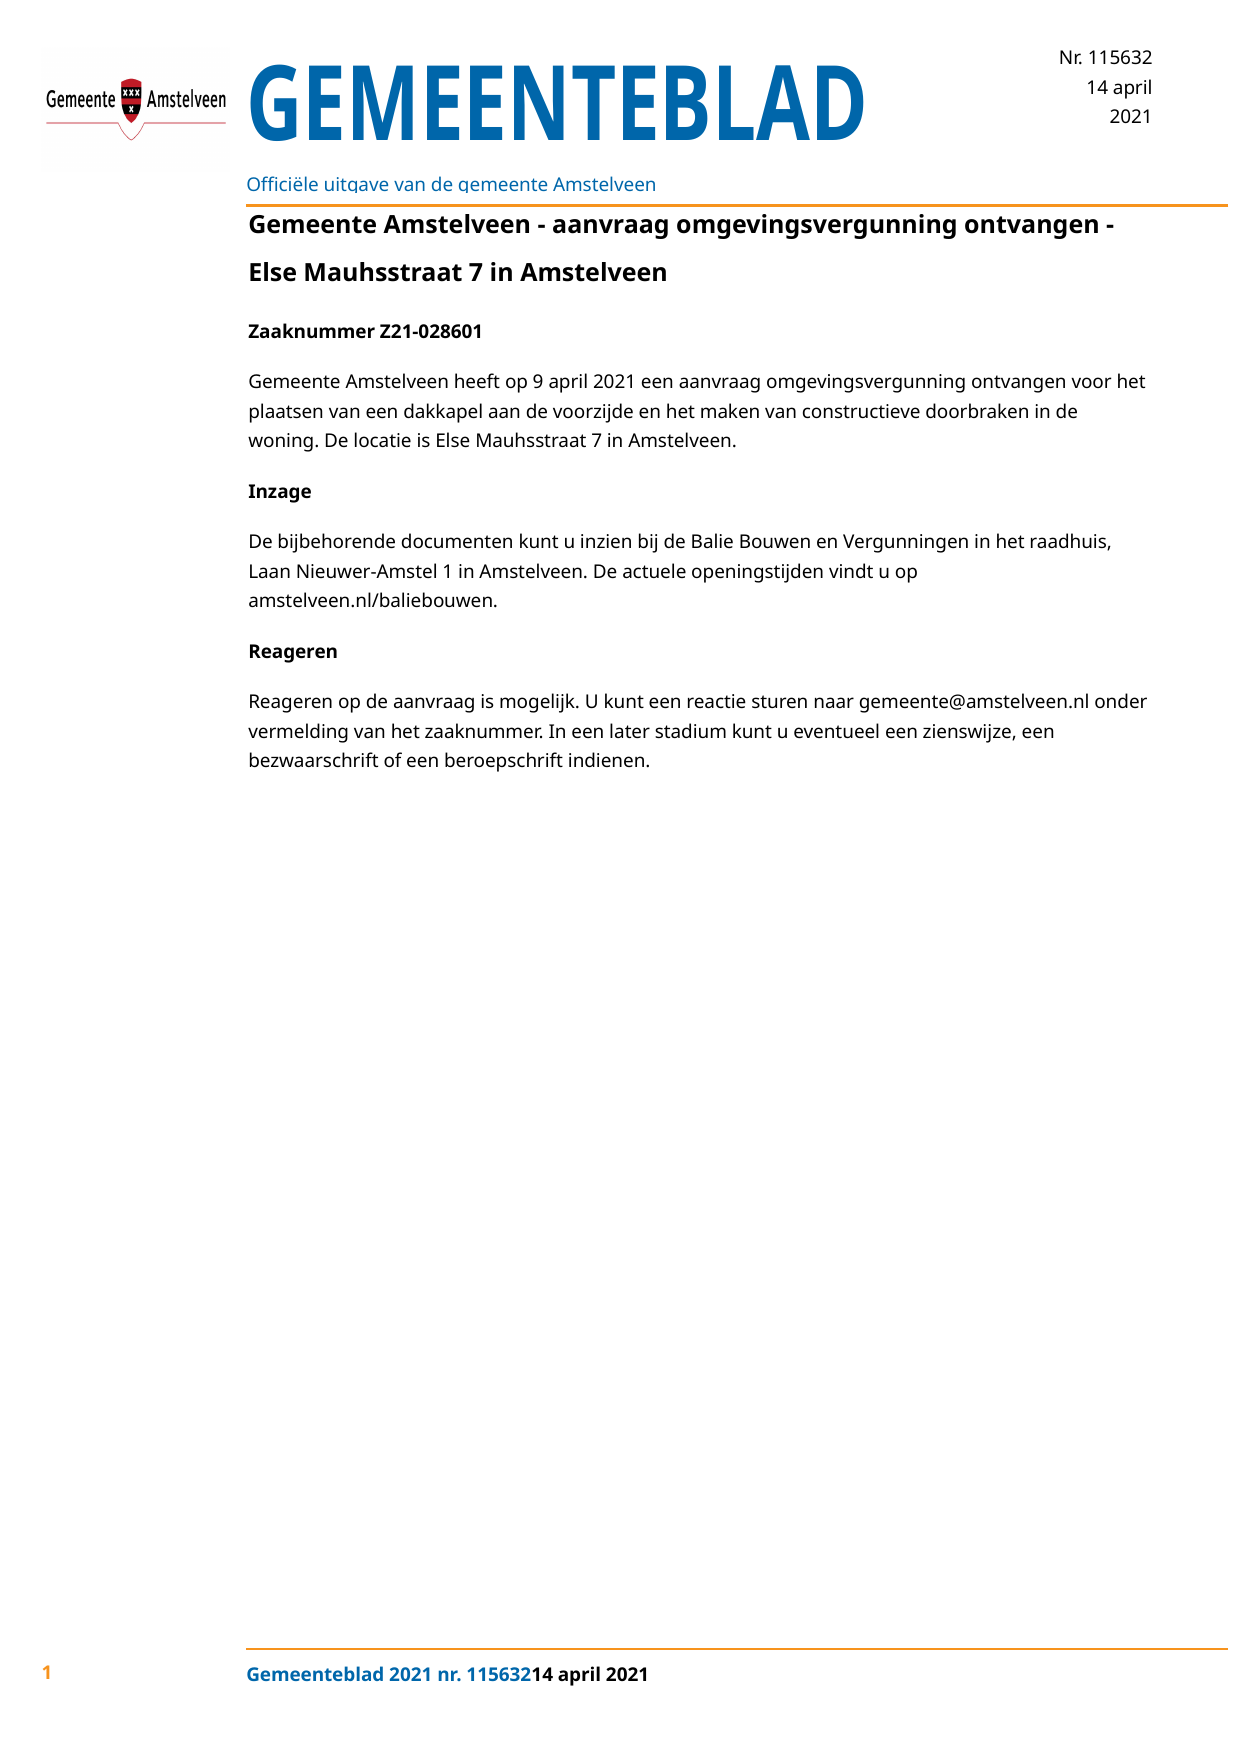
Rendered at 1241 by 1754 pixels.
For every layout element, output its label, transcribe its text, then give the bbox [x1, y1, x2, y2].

text Reageren op de aanvraag is mogelijk. U kunt een reactie sturen naar gemeente@amstelveen.nl onder vermelding van het zaaknummer. In een later stadium kunt u eventueel een zienswijze, een bezwaarschrift of een beroepschrift indienen. [248, 688, 1152, 773]
text Inzage [248, 478, 1152, 504]
text Gemeente Amstelveen heeft op 9 april 2021 een aanvraag omgevingsvergunning ontvangen voor het plaatsen van een dakkapel aan de voorzijde en het maken van constructieve doorbraken in de woning. De locatie is Else Mauhsstraat 7 in Amstelveen. [248, 368, 1152, 453]
text Zaaknummer Z21-028601 [248, 318, 1152, 344]
picture [41, 47, 231, 172]
text Reageren [248, 638, 1152, 664]
text De bijbehorende documenten kunt u inzien bij de Balie Bouwen en Vergunningen in het raadhuis, Laan Nieuwer-Amstel 1 in Amstelveen. De actuele openingstijden vindt u op amstelveen.nl/baliebouwen. [248, 528, 1152, 613]
text Gemeente Amstelveen - aanvraag omgevingsvergunning ontvangen - Else Mauhsstraat 7 in Amstelveen [248, 207, 1152, 288]
